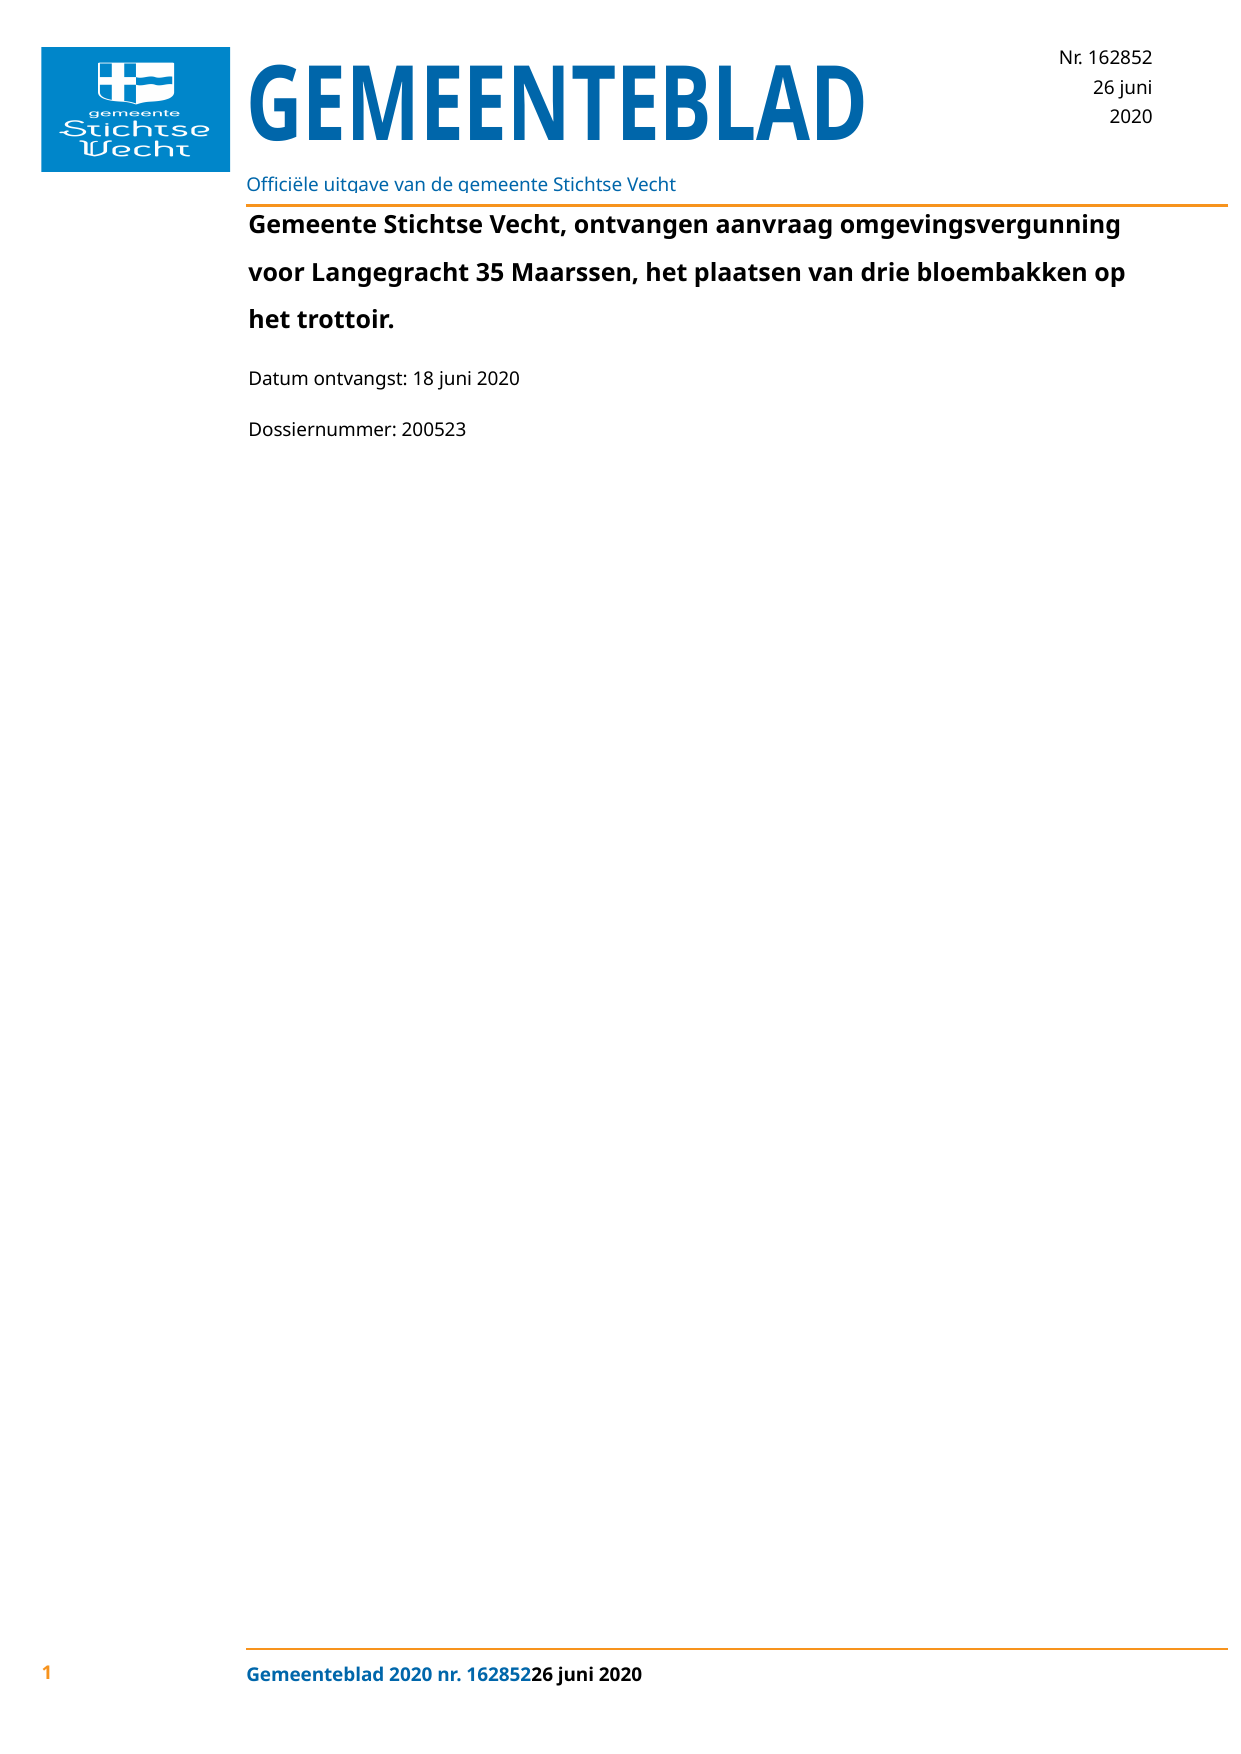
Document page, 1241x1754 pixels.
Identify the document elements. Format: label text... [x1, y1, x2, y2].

text Dossiernummer: 200523 [248, 416, 1152, 442]
text Datum ontvangst: 18 juni 2020 [248, 366, 1152, 391]
text Gemeente Stichtse Vecht, ontvangen aanvraag omgevingsvergunning voor Langegracht 35 Maarssen, het plaatsen van drie bloembakken op het trottoir. [248, 207, 1152, 336]
picture [137, 63, 174, 103]
picture [99, 63, 135, 101]
